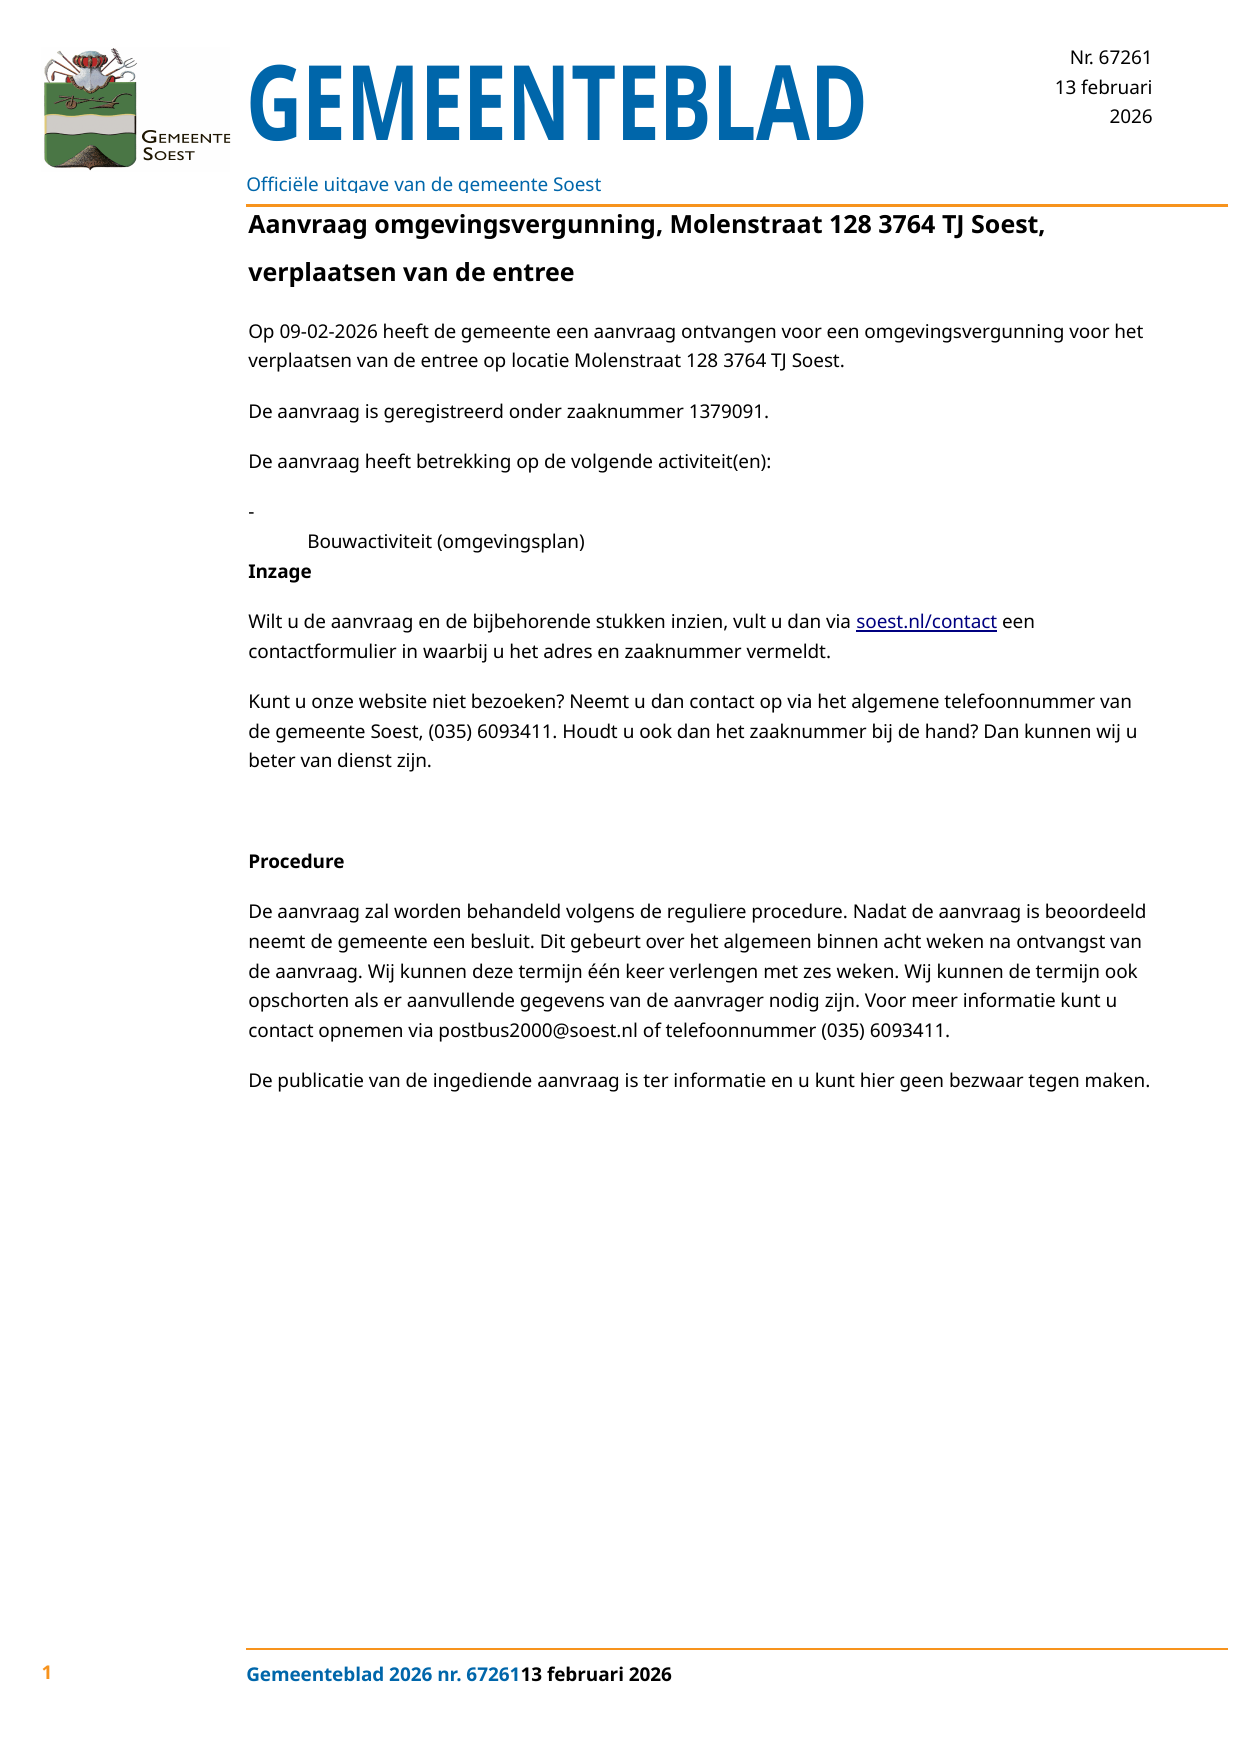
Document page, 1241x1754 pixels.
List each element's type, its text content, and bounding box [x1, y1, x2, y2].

text Kunt u onze website niet bezoeken? Neemt u dan contact op via het algemene telefoonnummer van de gemeente Soest, (035) 6093411. Houdt u ook dan het zaaknummer bij de hand? Dan kunnen wij u beter van dienst zijn. [248, 688, 1152, 773]
text De publicatie van de ingediende aanvraag is ter informatie en u kunt hier geen bezwaar tegen maken. [248, 1067, 1152, 1093]
text Aanvraag omgevingsvergunning, Molenstraat 128 3764 TJ Soest, verplaatsen van de entree [248, 207, 1152, 288]
text Op 09-02-2026 heeft de gemeente een aanvraag ontvangen voor een omgevingsvergunning voor het verplaatsen van de entree op locatie Molenstraat 128 3764 TJ Soest. [248, 318, 1152, 373]
text Inzage [248, 558, 1152, 584]
text De aanvraag zal worden behandeld volgens de reguliere procedure. Nadat de aanvraag is beoordeeld neemt de gemeente een besluit. Dit gebeurt over het algemeen binnen acht weken na ontvangst van de aanvraag. Wij kunnen deze termijn één keer verlengen met zes weken. Wij kunnen de termijn ook opschorten als er aanvullende gegevens van de aanvrager nodig zijn. Voor meer informatie kunt u contact opnemen via postbus2000@soest.nl of telefoonnummer (035) 6093411. [248, 899, 1152, 1043]
text De aanvraag heeft betrekking op de volgende activiteit(en): [248, 448, 1152, 474]
text De aanvraag is geregistreerd onder zaaknummer 1379091. [248, 398, 1152, 424]
text Procedure [248, 848, 1152, 874]
list Bouwactiviteit (omgevingsplan) [248, 528, 1152, 554]
picture [41, 47, 231, 172]
text Wilt u de aanvraag en de bijbehorende stukken inzien, vult u dan via soest.nl/contact een contactformulier in waarbij u het adres en zaaknummer vermeldt. [248, 608, 1152, 664]
